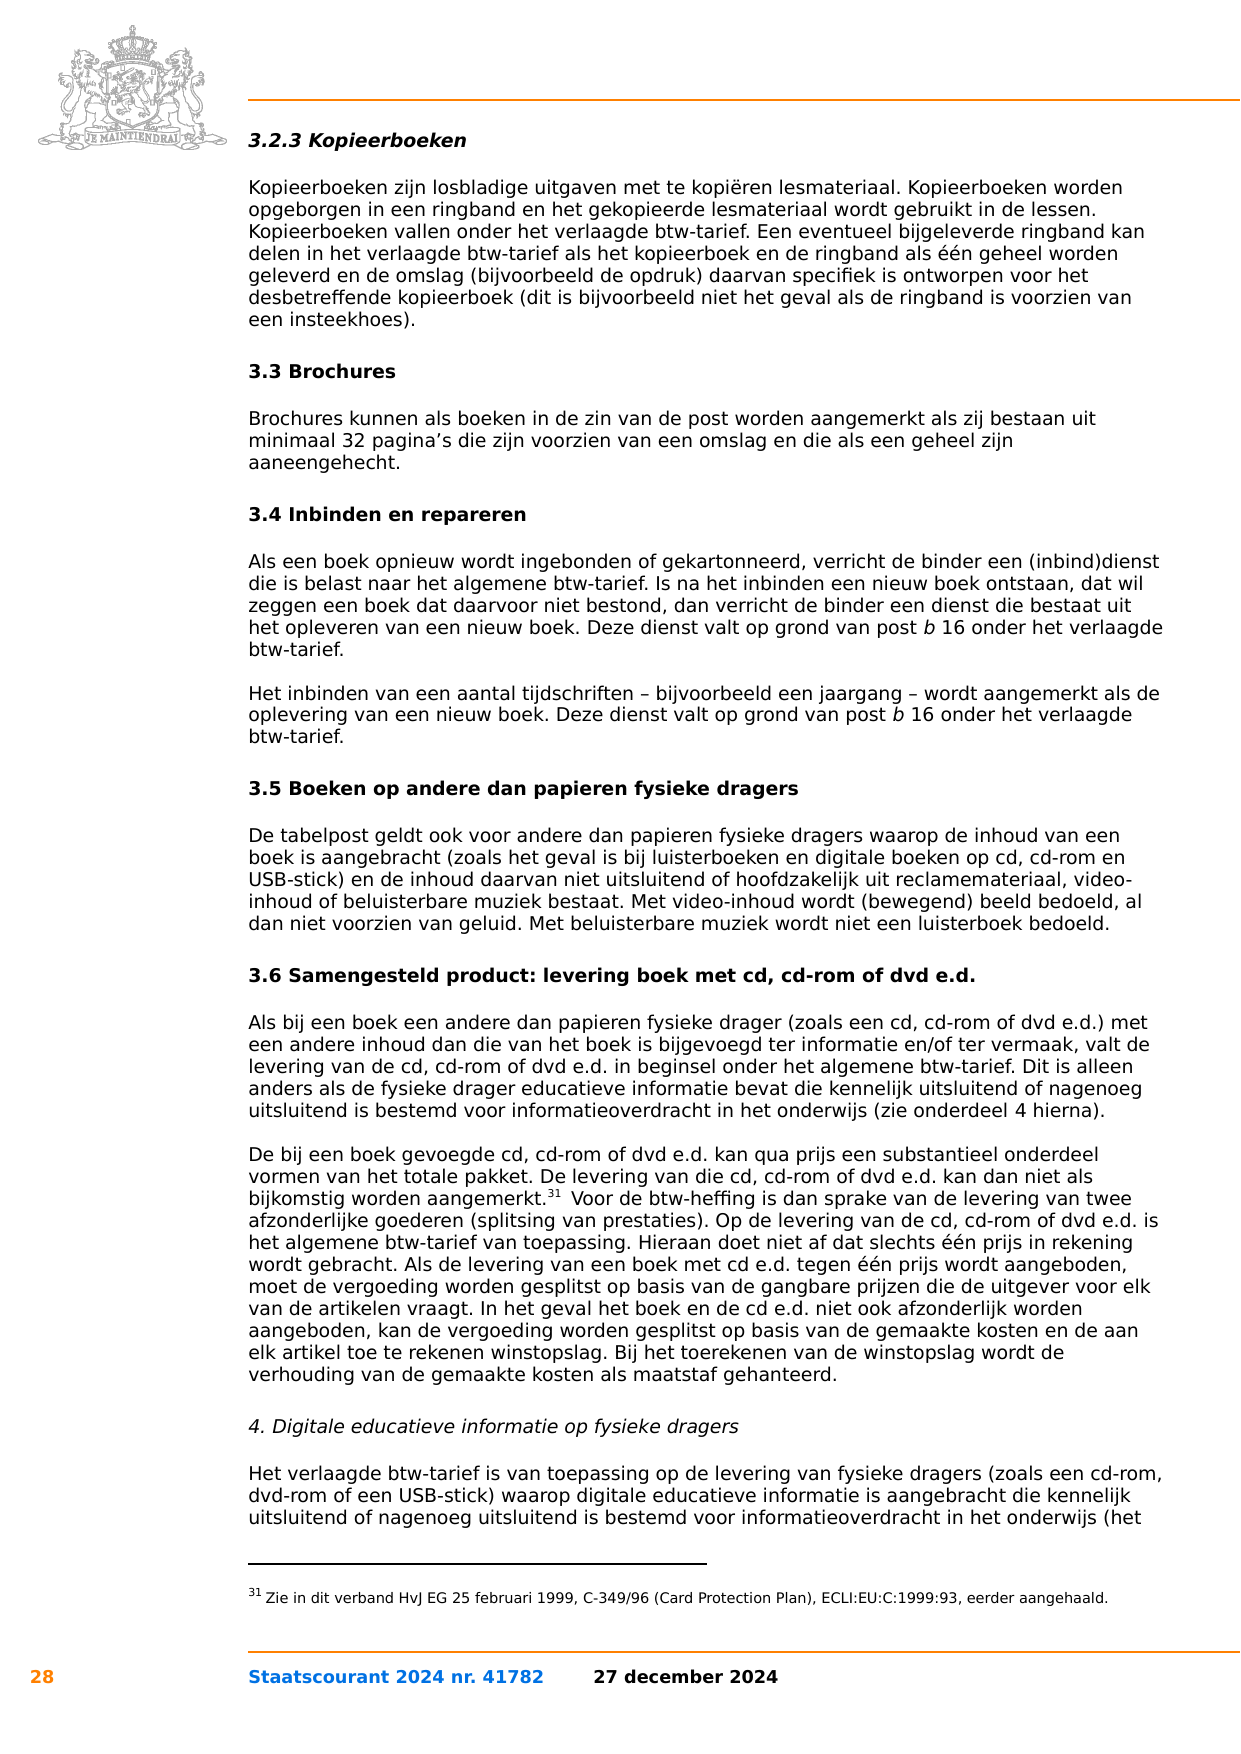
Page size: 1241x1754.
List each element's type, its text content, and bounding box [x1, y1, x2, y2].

picture [38, 25, 227, 150]
subtitle 3.2.3 Kopieerboeken [248, 130, 1163, 152]
text Zie in dit verband HvJ EG 25 februari 1999, C-349/96 (Card Protection Plan), ECLI:EU:C:1999:93, eerder aangehaald. [248, 1586, 1163, 1608]
text Als een boek opnieuw wordt ingebonden of gekartonneerd, verricht de binder een (inbind)dienst die is belast naar het algemene btw-tarief. Is na het inbinden een nieuw boek ontstaan, dat wil zeggen een boek dat daarvoor niet bestond, dan verricht de binder een dienst die bestaat uit het opleveren van een nieuw boek. Deze dienst valt op grond van post b 16 onder het verlaagde btw-tarief. [248, 551, 1163, 661]
subtitle 3.5 Boeken op andere dan papieren fysieke dragers [248, 778, 1163, 800]
subtitle 3.4 Inbinden en repareren [248, 504, 1163, 526]
text Het inbinden van een aantal tijdschriften – bijvoorbeeld een jaargang – wordt aangemerkt als de oplevering van een nieuw boek. Deze dienst valt op grond van post b 16 onder het verlaagde btw-tarief. [248, 682, 1163, 748]
text De bij een boek gevoegde cd, cd-rom of dvd e.d. kan qua prijs een substantieel onderdeel vormen van het totale pakket. De levering van die cd, cd-rom of dvd e.d. kan dan niet als bijkomstig worden aangemerkt. Voor de btw-heffing is dan sprake van de levering van twee afzonderlijke goederen (splitsing van prestaties). Op de levering van de cd, cd-rom of dvd e.d. is het algemene btw-tarief van toepassing. Hieraan doet niet af dat slechts één prijs in rekening wordt gebracht. Als de levering van een boek met cd e.d. tegen één prijs wordt aangeboden, moet de vergoeding worden gesplitst op basis van de gangbare prijzen die de uitgever voor elk van de artikelen vraagt. In het geval het boek en de cd e.d. niet ook afzonderlijk worden aangeboden, kan de vergoeding worden gesplitst op basis van de gemaakte kosten en de aan elk artikel toe te rekenen winstopslag. Bij het toerekenen van de winstopslag wordt de verhouding van de gemaakte kosten als maatstaf gehanteerd. [248, 1144, 1163, 1386]
text Brochures kunnen als boeken in de zin van de post worden aangemerkt als zij bestaan uit minimaal 32 pagina’s die zijn voorzien van een omslag en die als een geheel zijn aaneengehecht. [248, 408, 1163, 474]
subtitle 4. Digitale educatieve informatie op fysieke dragers [248, 1416, 1163, 1438]
text Als bij een boek een andere dan papieren fysieke drager (zoals een cd, cd-rom of dvd e.d.) met een andere inhoud dan die van het boek is bijgevoegd ter informatie en/of ter vermaak, valt de levering van de cd, cd-rom of dvd e.d. in beginsel onder het algemene btw-tarief. Dit is alleen anders als de fysieke drager educatieve informatie bevat die kennelijk uitsluitend of nagenoeg uitsluitend is bestemd voor informatieoverdracht in het onderwijs (zie onderdeel 4 hierna). [248, 1012, 1163, 1122]
text Kopieerboeken zijn losbladige uitgaven met te kopiëren lesmateriaal. Kopieerboeken worden opgeborgen in een ringband en het gekopieerde lesmateriaal wordt gebruikt in de lessen. Kopieerboeken vallen onder het verlaagde btw-tarief. Een eventueel bijgeleverde ringband kan delen in het verlaagde btw-tarief als het kopieerboek en de ringband als één geheel worden geleverd en de omslag (bijvoorbeeld de opdruk) daarvan specifiek is ontworpen voor het desbetreffende kopieerboek (dit is bijvoorbeeld niet het geval als de ringband is voorzien van een insteekhoes). [248, 177, 1163, 331]
text Het verlaagde btw-tarief is van toepassing op de levering van fysieke dragers (zoals een cd-rom, dvd-rom of een USB-stick) waarop digitale educatieve informatie is aangebracht die kennelijk uitsluitend of nagenoeg uitsluitend is bestemd voor informatieoverdracht in het onderwijs (het [248, 1463, 1163, 1529]
text De tabelpost geldt ook voor andere dan papieren fysieke dragers waarop de inhoud van een boek is aangebracht (zoals het geval is bij luisterboeken en digitale boeken op cd, cd-rom en USB-stick) en de inhoud daarvan niet uitsluitend of hoofdzakelijk uit reclamemateriaal, video-inhoud of beluisterbare muziek bestaat. Met video-inhoud wordt (bewegend) beeld bedoeld, al dan niet voorzien van geluid. Met beluisterbare muziek wordt niet een luisterboek bedoeld. [248, 825, 1163, 935]
subtitle 3.6 Samengesteld product: levering boek met cd, cd-rom of dvd e.d. [248, 965, 1163, 987]
subtitle 3.3 Brochures [248, 361, 1163, 383]
